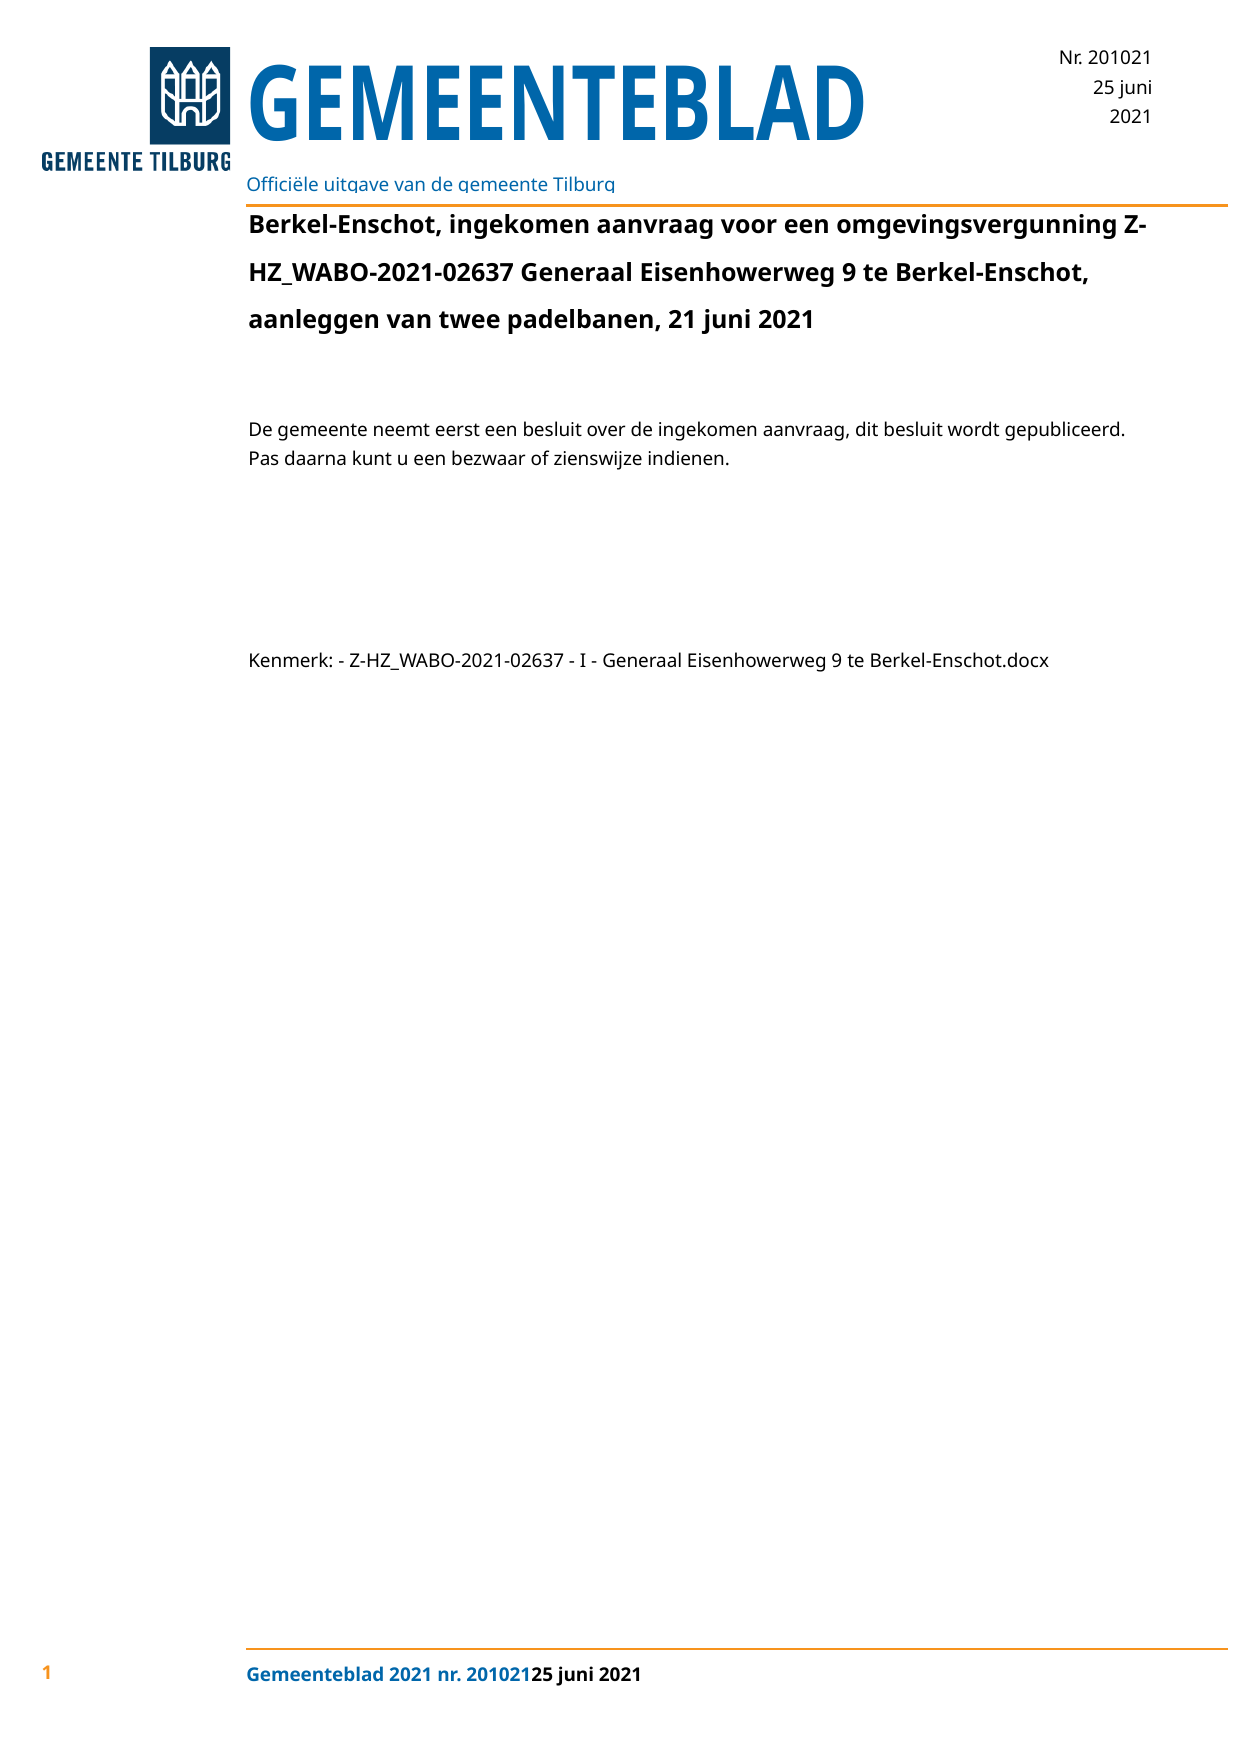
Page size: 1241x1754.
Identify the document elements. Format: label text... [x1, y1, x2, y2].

picture [41, 47, 231, 172]
text De gemeente neemt eerst een besluit over de ingekomen aanvraag, dit besluit wordt gepubliceerd. Pas daarna kunt u een bezwaar of zienswijze indienen. [248, 416, 1152, 471]
text Kenmerk: - Z-HZ_WABO-2021-02637 - I - Generaal Eisenhowerweg 9 te Berkel-Enschot.docx [248, 647, 1152, 673]
text Berkel-Enschot, ingekomen aanvraag voor een omgevingsvergunning Z-HZ_WABO-2021-02637 Generaal Eisenhowerweg 9 te Berkel-Enschot, aanleggen van twee padelbanen, 21 juni 2021 [248, 207, 1152, 336]
